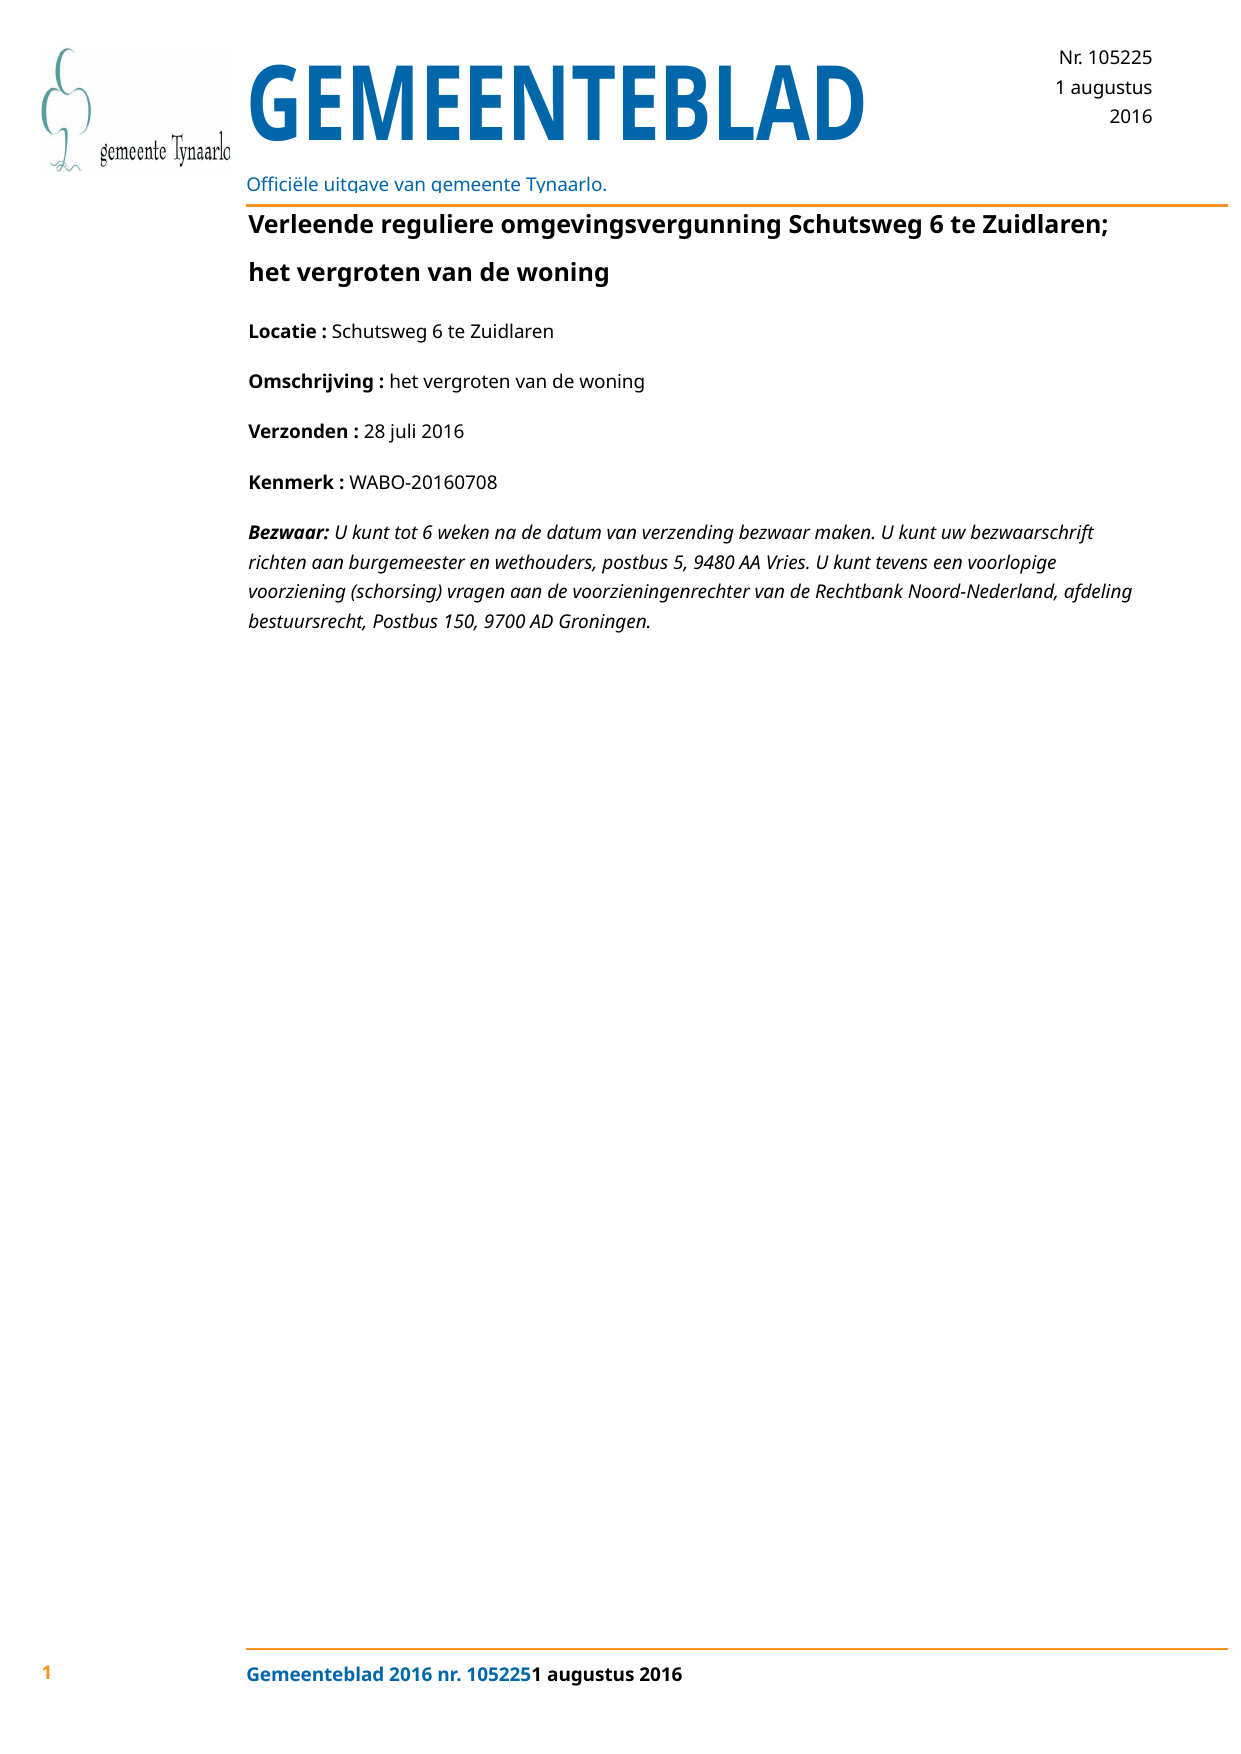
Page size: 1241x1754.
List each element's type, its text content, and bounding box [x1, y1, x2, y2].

text Verzonden : 28 juli 2016 [248, 419, 1152, 444]
picture [41, 47, 231, 172]
text Bezwaar: U kunt tot 6 weken na de datum van verzending bezwaar maken. U kunt uw bezwaarschrift richten aan burgemeester en wethouders, postbus 5, 9480 AA Vries. U kunt tevens een voorlopige voorziening (schorsing) vragen aan de voorzieningenrechter van de Rechtbank Noord-Nederland, afdeling bestuursrecht, Postbus 150, 9700 AD Groningen. [248, 519, 1152, 634]
text Omschrijving : het vergroten van de woning [248, 368, 1152, 394]
text Locatie : Schutsweg 6 te Zuidlaren [248, 318, 1152, 344]
text Kenmerk : WABO-20160708 [248, 469, 1152, 495]
text Verleende reguliere omgevingsvergunning Schutsweg 6 te Zuidlaren; het vergroten van de woning [248, 207, 1152, 288]
